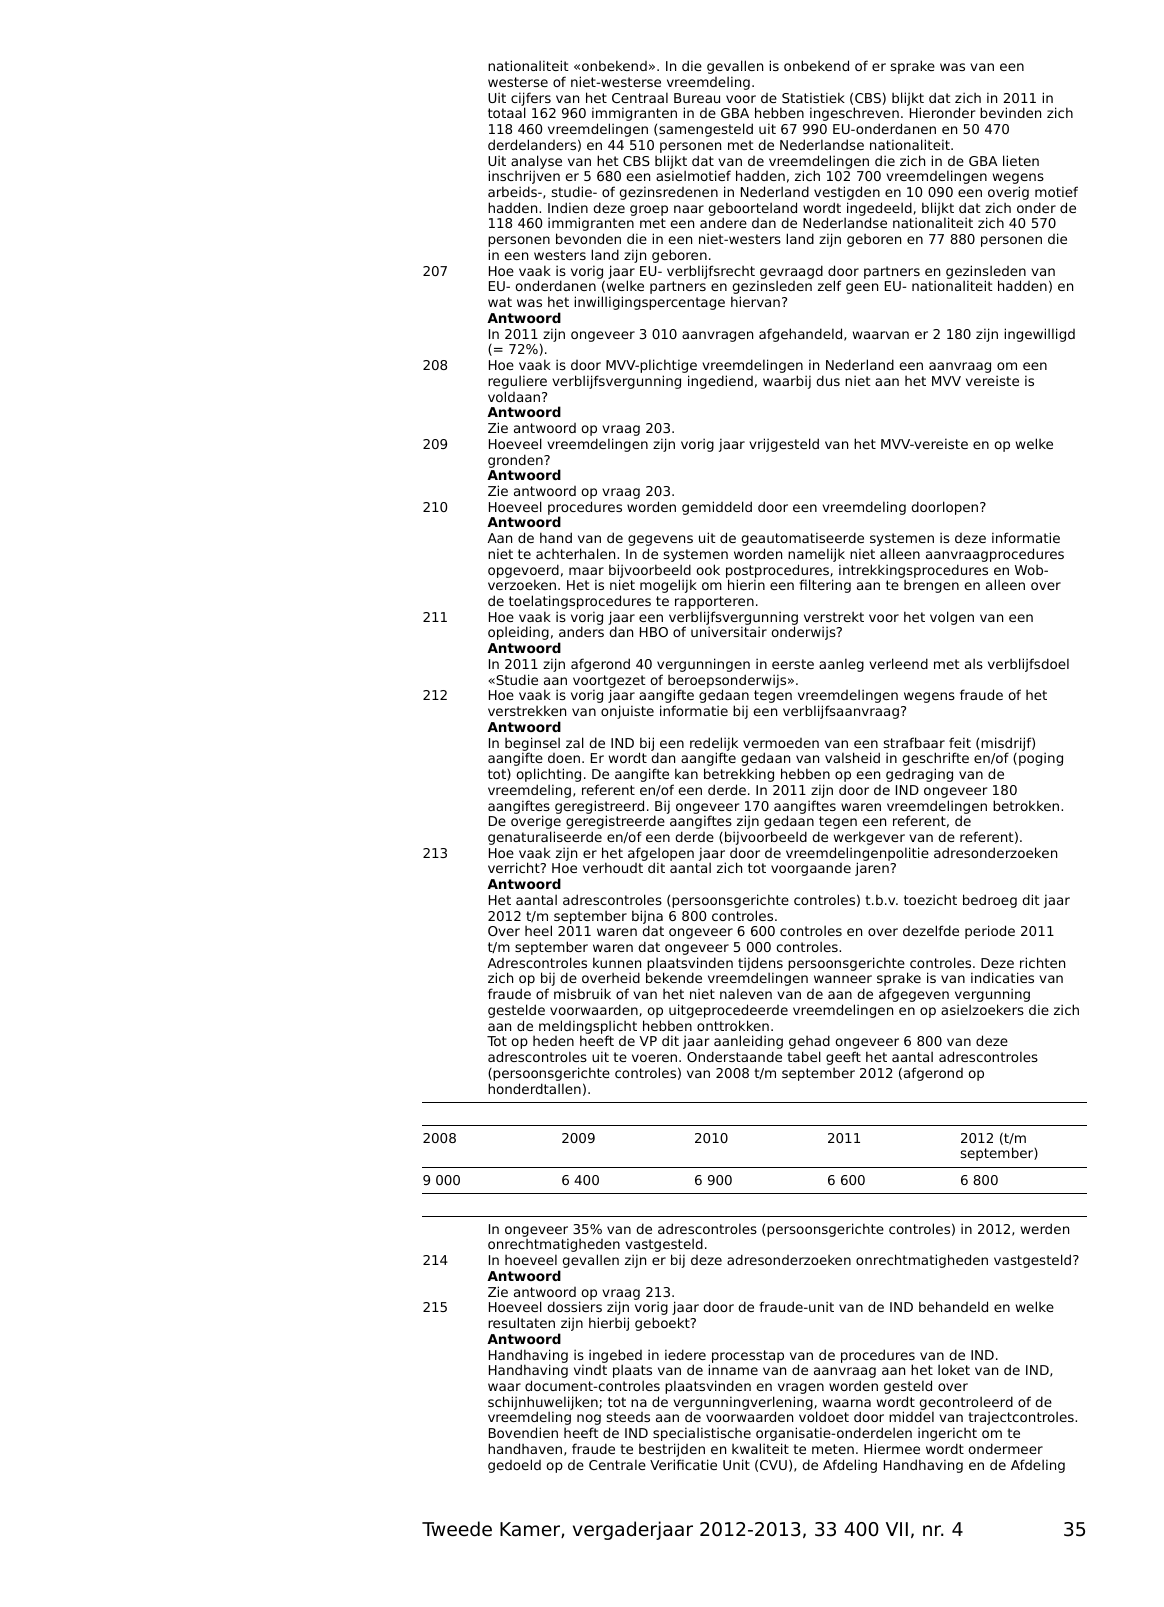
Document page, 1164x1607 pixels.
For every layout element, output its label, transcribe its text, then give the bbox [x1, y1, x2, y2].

table_cell 208 [422, 358, 481, 437]
table_cell [422, 59, 481, 263]
table_cell nationaliteit «onbekend». In die gevallen is onbekend of er sprake was van een westerse of niet-westerse vreemdeling. Uit cijfers van het Centraal Bureau voor de Statistiek (CBS) blijkt dat zich in 2011 in totaal 162 960 immigranten in de GBA hebben ingeschreven. Hieronder bevinden zich 118 460 vreemdelingen (samengesteld uit 67 990 EU-onderdanen en 50 470 derdelanders) en 44 510 personen met de Nederlandse nationaliteit. Uit analyse van het CBS blijkt dat van de vreemdelingen die zich in de GBA lieten inschrijven er 5 680 een asielmotief hadden, zich 102 700 vreemdelingen wegens arbeids-, studie- of gezinsredenen in Nederland vestigden en 10 090 een overig motief hadden. Indien deze groep naar geboorteland wordt ingedeeld, blijkt dat zich onder de 118 460 immigranten met een andere dan de Nederlandse nationaliteit zich 40 570 personen bevonden die in een niet-westers land zijn geboren en 77 880 personen die in een westers land zijn geboren. [481, 59, 1087, 263]
table_cell 213 [422, 846, 481, 1102]
table_cell 214 [422, 1253, 481, 1300]
table_header 2008 [422, 1126, 555, 1167]
table_header 2011 [821, 1126, 954, 1167]
table_cell 6 900 [688, 1168, 821, 1193]
table_cell In hoeveel gevallen zijn er bij deze adresonderzoeken onrechtmatigheden vastgesteld? Antwoord Zie antwoord op vraag 213. [481, 1253, 1087, 1300]
table_cell 9 000 [422, 1168, 555, 1193]
table_cell Hoe vaak zijn er het afgelopen jaar door de vreemdelingenpolitie adresonderzoeken verricht? Hoe verhoudt dit aantal zich tot voorgaande jaren? Antwoord Het aantal adrescontroles (persoonsgerichte controles) t.b.v. toezicht bedroeg dit jaar 2012 t/m september bijna 6 800 controles. Over heel 2011 waren dat ongeveer 6 600 controles en over dezelfde periode 2011 t/m september waren dat ongeveer 5 000 controles. Adrescontroles kunnen plaatsvinden tijdens persoonsgerichte controles. Deze richten zich op bij de overheid bekende vreemdelingen wanneer sprake is van indicaties van fraude of misbruik of van het niet naleven van de aan de afgegeven vergunning gestelde voorwaarden, op uitgeprocedeerde vreemdelingen en op asielzoekers die zich aan de meldingsplicht hebben onttrokken. Tot op heden heeft de VP dit jaar aanleiding gehad ongeveer 6 800 van deze adrescontroles uit te voeren. Onderstaande tabel geeft het aantal adrescontroles (persoonsgerichte controles) van 2008 t/m september 2012 (afgerond op honderdtallen). [481, 846, 1087, 1102]
table_cell Hoeveel dossiers zijn vorig jaar door de fraude-unit van de IND behandeld en welke resultaten zijn hierbij geboekt? Antwoord Handhaving is ingebed in iedere processtap van de procedures van de IND. Handhaving vindt plaats van de inname van de aanvraag aan het loket van de IND, waar document-controles plaatsvinden en vragen worden gesteld over schijnhuwelijken; tot na de vergunningverlening, waarna wordt gecontroleerd of de vreemdeling nog steeds aan de voorwaarden voldoet door middel van trajectcontroles. Bovendien heeft de IND specialistische organisatie-onderdelen ingericht om te handhaven, fraude te bestrijden en kwaliteit te meten. Hiermee wordt ondermeer gedoeld op de Centrale Verificatie Unit (CVU), de Afdeling Handhaving en de Afdeling [481, 1300, 1087, 1473]
table_cell Hoe vaak is vorig jaar aangifte gedaan tegen vreemdelingen wegens fraude of het verstrekken van onjuiste informatie bij een verblijfsaanvraag? Antwoord In beginsel zal de IND bij een redelijk vermoeden van een strafbaar feit (misdrijf) aangifte doen. Er wordt dan aangifte gedaan van valsheid in geschrifte en/of (poging tot) oplichting. De aangifte kan betrekking hebben op een gedraging van de vreemdeling, referent en/of een derde. In 2011 zijn door de IND ongeveer 180 aangiftes geregistreerd. Bij ongeveer 170 aangiftes waren vreemdelingen betrokken. De overige geregistreerde aangiftes zijn gedaan tegen een referent, de genaturaliseerde en/of een derde (bijvoorbeeld de werkgever van de referent). [481, 688, 1087, 846]
table_cell Hoe vaak is vorig jaar EU- verblijfsrecht gevraagd door partners en gezinsleden van EU- onderdanen (welke partners en gezinsleden zelf geen EU- nationaliteit hadden) en wat was het inwilligingspercentage hiervan? Antwoord In 2011 zijn ongeveer 3 010 aanvragen afgehandeld, waarvan er 2 180 zijn ingewilligd (= 72%). [481, 264, 1087, 358]
table_cell Hoeveel vreemdelingen zijn vorig jaar vrijgesteld van het MVV-vereiste en op welke gronden? Antwoord Zie antwoord op vraag 203. [481, 437, 1087, 499]
table_cell 215 [422, 1300, 481, 1473]
table_cell 6 600 [821, 1168, 954, 1193]
table_cell Hoe vaak is vorig jaar een verblijfsvergunning verstrekt voor het volgen van een opleiding, anders dan HBO of universitair onderwijs? Antwoord In 2011 zijn afgerond 40 vergunningen in eerste aanleg verleend met als verblijfsdoel «Studie aan voortgezet of beroepsonderwijs». [481, 610, 1087, 688]
table_cell 211 [422, 610, 481, 688]
table_header In ongeveer 35% van de adrescontroles (persoonsgerichte controles) in 2012, werden onrechtmatigheden vastgesteld. [481, 1217, 1087, 1253]
table_header [422, 1217, 481, 1253]
table_header 2010 [688, 1126, 821, 1167]
table_cell 212 [422, 688, 481, 846]
table_header 2012 (t/m september) [954, 1126, 1087, 1167]
table_cell 207 [422, 264, 481, 358]
table_cell 209 [422, 437, 481, 499]
table_cell Hoeveel procedures worden gemiddeld door een vreemdeling doorlopen? Antwoord Aan de hand van de gegevens uit de geautomatiseerde systemen is deze informatie niet te achterhalen. In de systemen worden namelijk niet alleen aanvraagprocedures opgevoerd, maar bijvoorbeeld ook postprocedures, intrekkingsprocedures en Wob-verzoeken. Het is niet mogelijk om hierin een filtering aan te brengen en alleen over de toelatingsprocedures te rapporteren. [481, 500, 1087, 609]
table_cell 6 400 [555, 1168, 688, 1193]
table_header 2009 [555, 1126, 688, 1167]
table_cell Hoe vaak is door MVV-plichtige vreemdelingen in Nederland een aanvraag om een reguliere verblijfsvergunning ingediend, waarbij dus niet aan het MVV vereiste is voldaan? Antwoord Zie antwoord op vraag 203. [481, 358, 1087, 437]
table_cell 6 800 [954, 1168, 1087, 1193]
table_cell 210 [422, 500, 481, 609]
